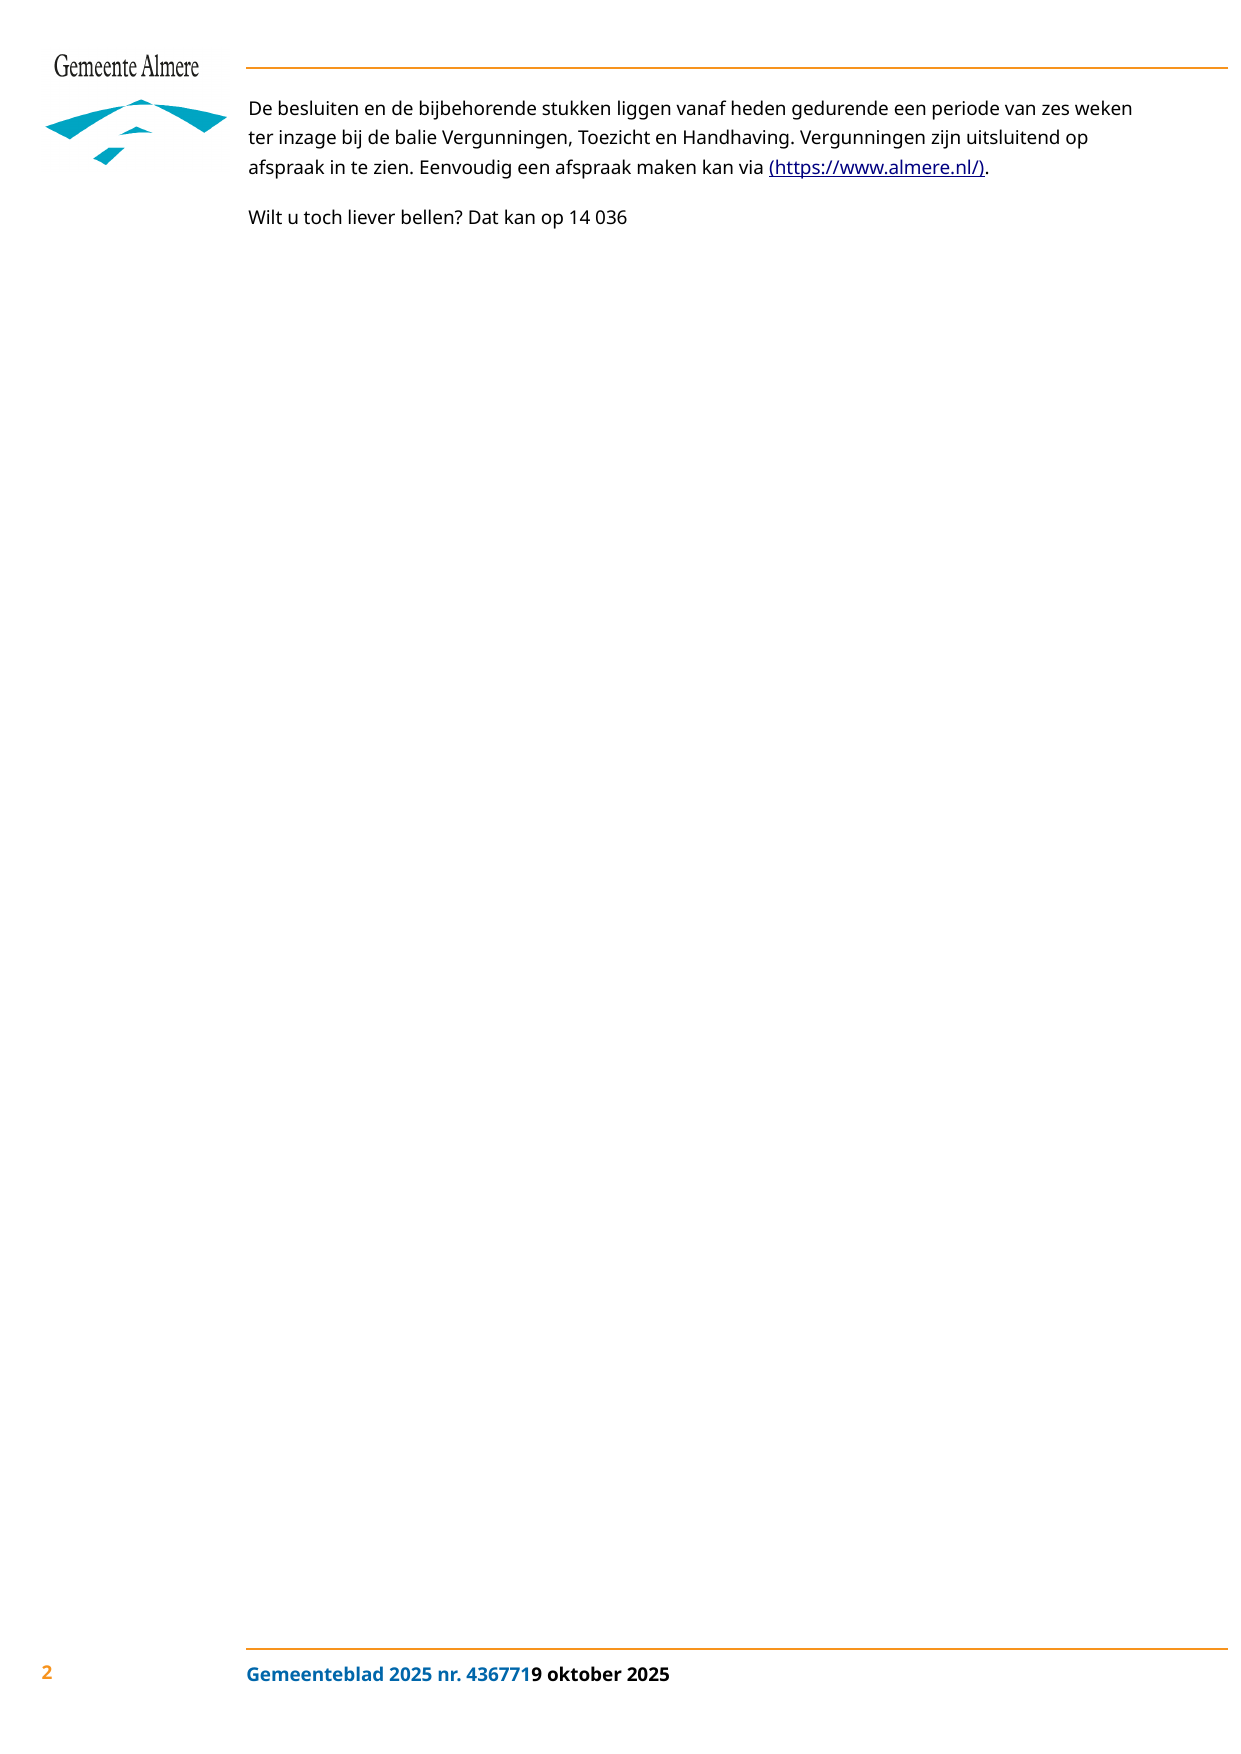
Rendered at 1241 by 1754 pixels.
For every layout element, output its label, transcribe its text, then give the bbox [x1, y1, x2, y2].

text De besluiten en de bijbehorende stukken liggen vanaf heden gedurende een periode van zes weken ter inzage bij de balie Vergunningen, Toezicht en Handhaving. Vergunningen zijn uitsluitend op afspraak in te zien. Eenvoudig een afspraak maken kan via (https://www.almere.nl/). [248, 95, 1152, 180]
text Wilt u toch liever bellen? Dat kan op 14 036 [248, 204, 1152, 230]
picture [41, 47, 231, 172]
